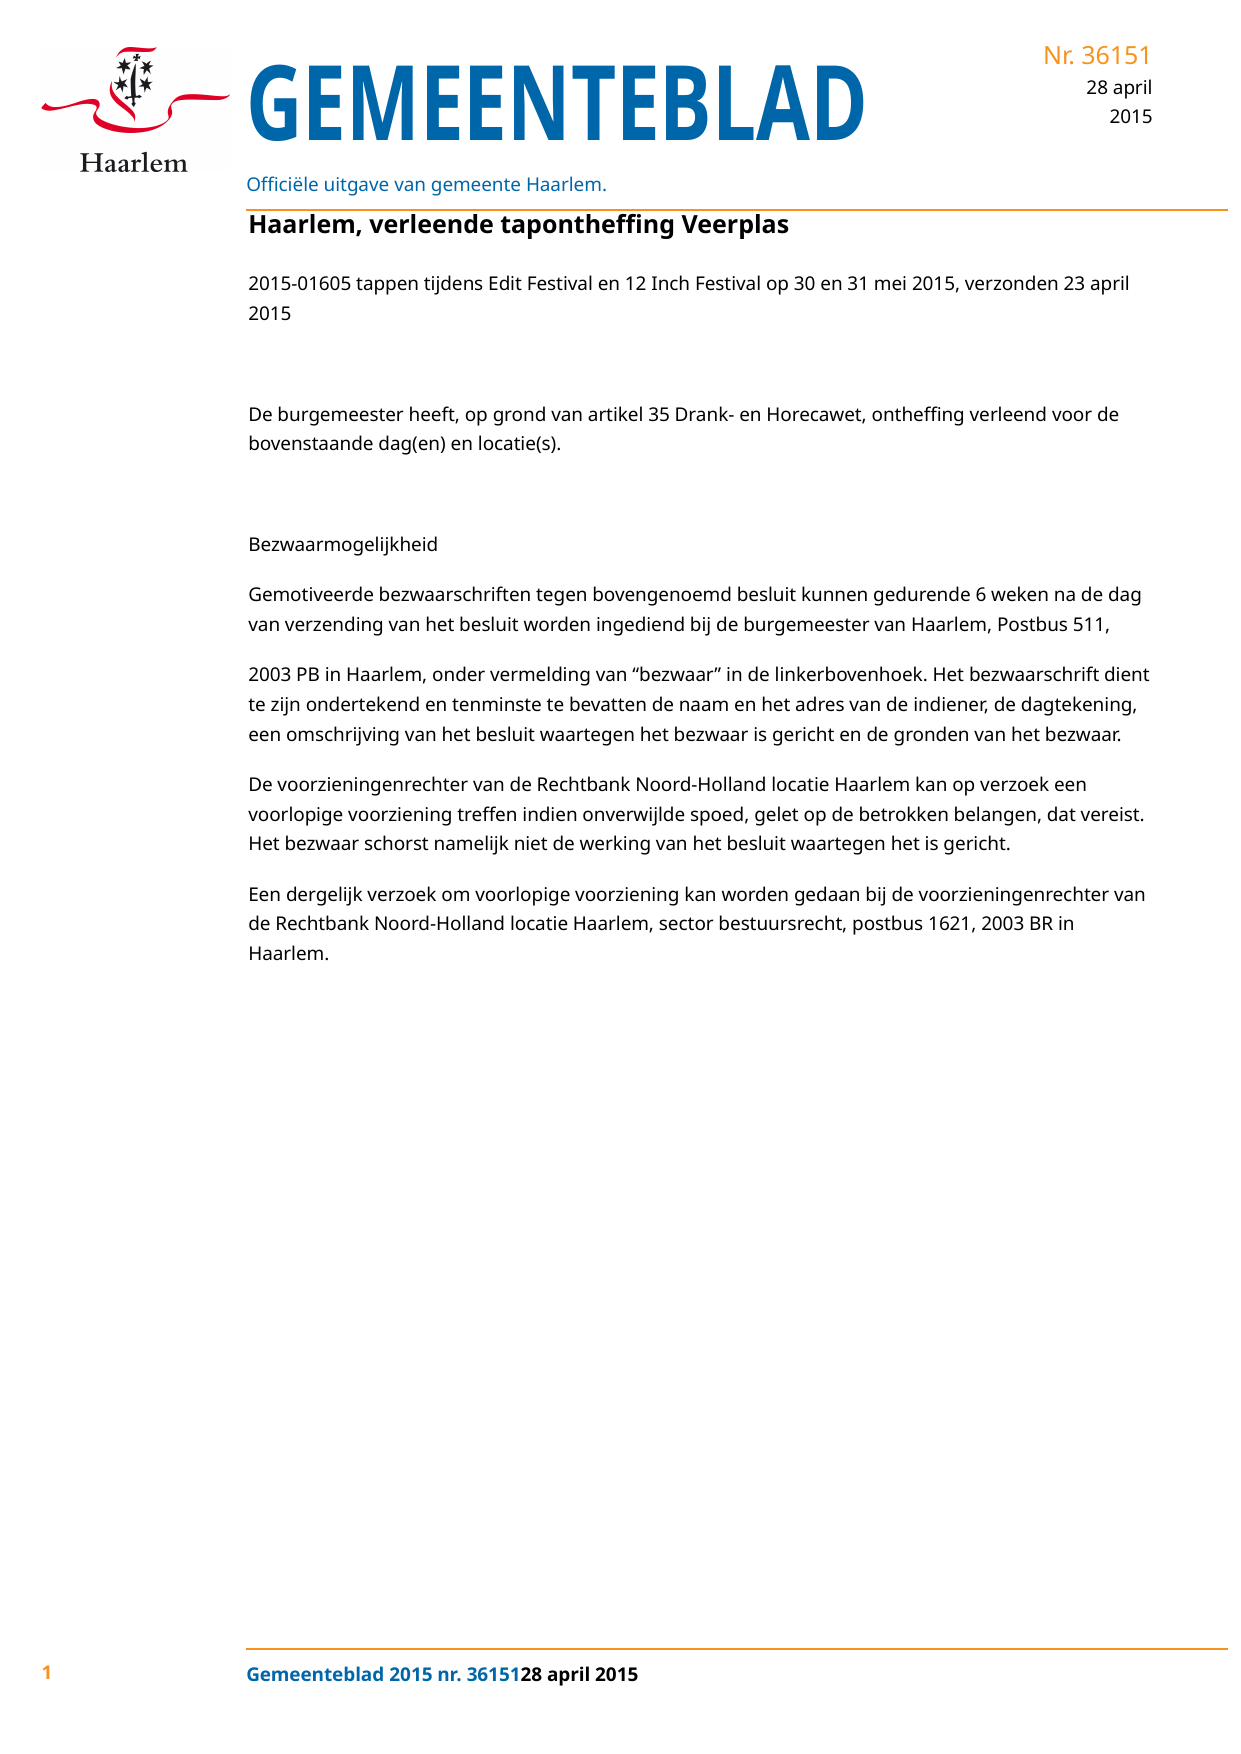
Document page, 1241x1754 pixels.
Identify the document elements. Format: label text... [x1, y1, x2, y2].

text 2015-01605 tappen tijdens Edit Festival en 12 Inch Festival op 30 en 31 mei 2015, verzonden 23 april 2015 [248, 270, 1152, 326]
text Bezwaarmogelijkheid [248, 531, 1152, 557]
picture [41, 47, 231, 172]
text De voorzieningenrechter van de Rechtbank Noord-Holland locatie Haarlem kan op verzoek een voorlopige voorziening treffen indien onverwijlde spoed, gelet op de betrokken belangen, dat vereist. Het bezwaar schorst namelijk niet de werking van het besluit waartegen het is gericht. [248, 771, 1152, 856]
text Een dergelijk verzoek om voorlopige voorziening kan worden gedaan bij de voorzieningenrechter van de Rechtbank Noord-Holland locatie Haarlem, sector bestuursrecht, postbus 1621, 2003 BR in Haarlem. [248, 881, 1152, 966]
text De burgemeester heeft, op grond van artikel 35 Drank- en Horecawet, ontheffing verleend voor de bovenstaande dag(en) en locatie(s). [248, 401, 1152, 456]
text Gemotiveerde bezwaarschriften tegen bovengenoemd besluit kunnen gedurende 6 weken na de dag van verzending van het besluit worden ingediend bij de burgemeester van Haarlem, Postbus 511, [248, 582, 1152, 637]
text Haarlem, verleende tapontheffing Veerplas [248, 211, 1152, 241]
text 2003 PB in Haarlem, onder vermelding van “bezwaar” in de linkerbovenhoek. Het bezwaarschrift dient te zijn ondertekend en tenminste te bevatten de naam en het adres van de indiener, de dagtekening, een omschrijving van het besluit waartegen het bezwaar is gericht en de gronden van het bezwaar. [248, 662, 1152, 746]
